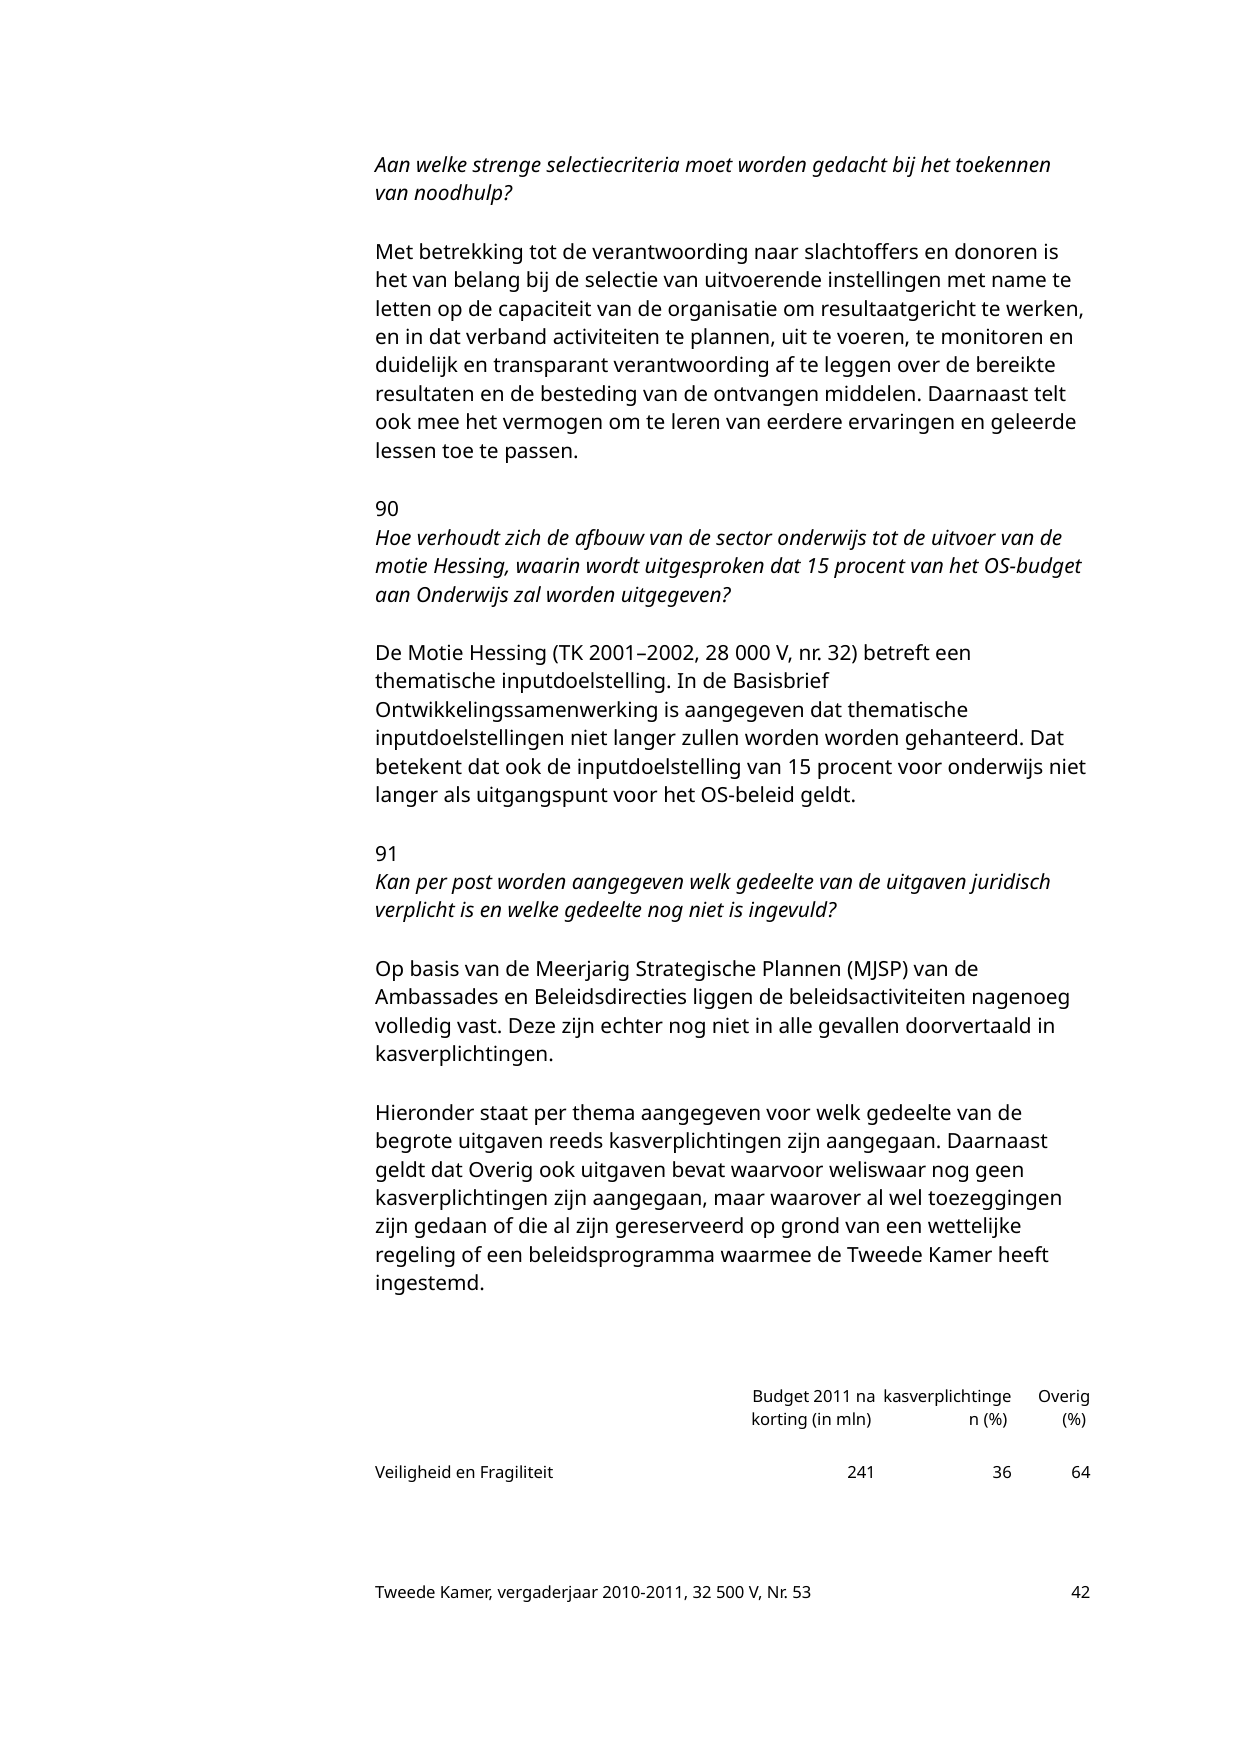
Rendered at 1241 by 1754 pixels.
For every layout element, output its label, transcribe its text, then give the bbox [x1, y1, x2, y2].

table_header [375, 1385, 697, 1460]
table_header kasverplichtingen (%) [876, 1385, 1011, 1460]
table_cell 241 [697, 1460, 876, 1513]
text Aan welke strenge selectiecriteria moet worden gedacht bij het toekennen van noodhulp? [375, 150, 1090, 207]
table_cell Veiligheid en Fragiliteit [375, 1460, 697, 1513]
text Kan per post worden aangegeven welk gedeelte van de uitgaven juridisch verplicht is en welke gedeelte nog niet is ingevuld? [375, 867, 1090, 924]
table_cell 64 [1011, 1460, 1090, 1513]
text Hieronder staat per thema aangegeven voor welk gedeelte van de begrote uitgaven reeds kasverplichtingen zijn aangegaan. Daarnaast geldt dat Overig ook uitgaven bevat waarvoor weliswaar nog geen kasverplichtingen zijn aangegaan, maar waarover al wel toezeggingen zijn gedaan of die al zijn gereserveerd op grond van een wettelijke regeling of een beleidsprogramma waarmee de Tweede Kamer heeft ingestemd. [375, 1098, 1090, 1297]
text Met betrekking tot de verantwoording naar slachtoffers en donoren is het van belang bij de selectie van uitvoerende instellingen met name te letten op de capaciteit van de organisatie om resultaatgericht te werken, en in dat verband activiteiten te plannen, uit te voeren, te monitoren en duidelijk en transparant verantwoording af te leggen over de bereikte resultaten en de besteding van de ontvangen middelen. Daarnaast telt ook mee het vermogen om te leren van eerdere ervaringen en geleerde lessen toe te passen. [375, 237, 1090, 464]
text Hoe verhoudt zich de afbouw van de sector onderwijs tot de uitvoer van de motie Hessing, waarin wordt uitgesproken dat 15 procent van het OS-budget aan Onderwijs zal worden uitgegeven? [375, 523, 1090, 608]
table_header Budget 2011 na korting (in mln) [697, 1385, 876, 1460]
text De Motie Hessing (TK 2001–2002, 28 000 V, nr. 32) betreft een thematische inputdoelstelling. In de Basisbrief Ontwikkelingssamenwerking is aangegeven dat thematische inputdoelstellingen niet langer zullen worden worden gehanteerd. Dat betekent dat ook de inputdoelstelling van 15 procent voor onderwijs niet langer als uitgangspunt voor het OS-beleid geldt. [375, 638, 1090, 809]
table_header Overig (%) [1011, 1385, 1090, 1460]
text 90 [375, 494, 1090, 523]
text 91 [375, 839, 1090, 867]
text Op basis van de Meerjarig Strategische Plannen (MJSP) van de Ambassades en Beleidsdirecties liggen de beleidsactiviteiten nagenoeg volledig vast. Deze zijn echter nog niet in alle gevallen doorvertaald in kasverplichtingen. [375, 954, 1090, 1068]
table_cell 36 [876, 1460, 1011, 1513]
